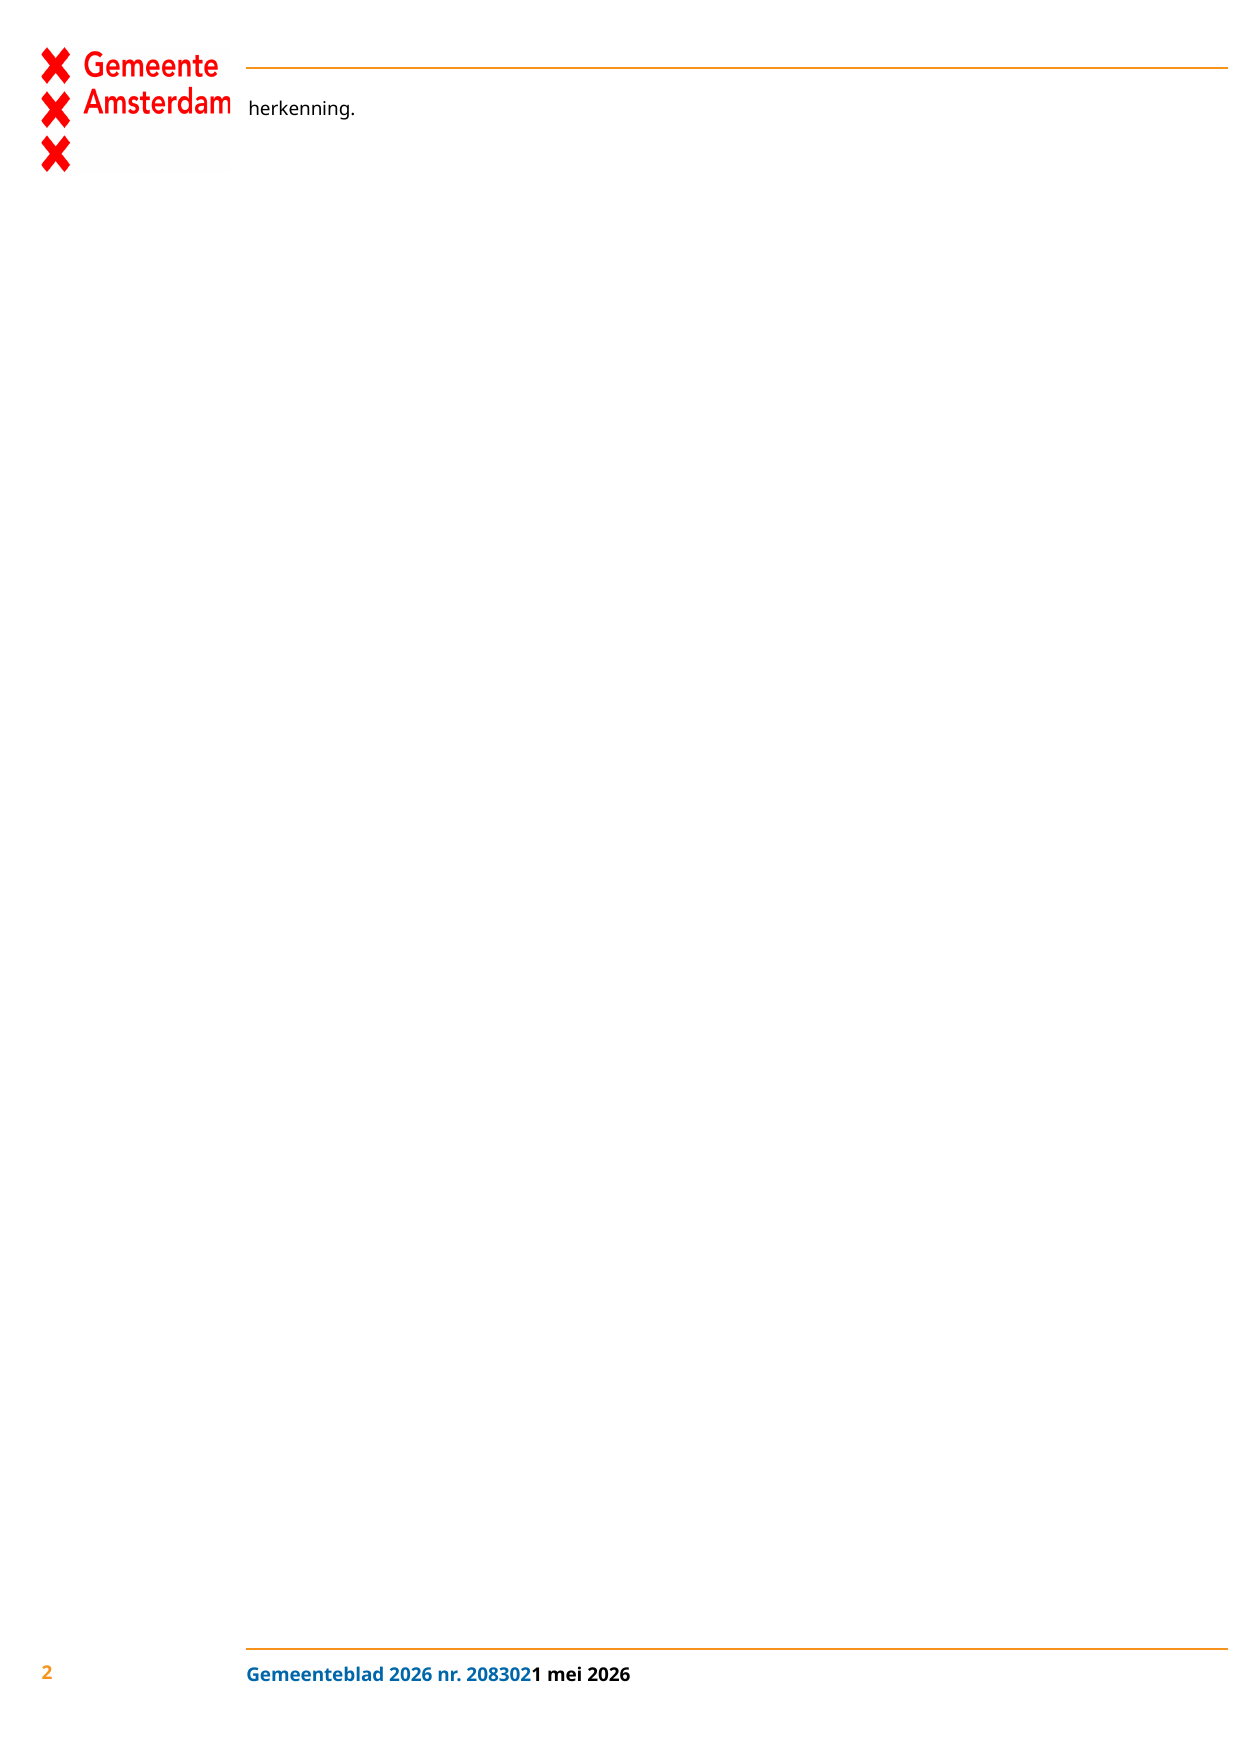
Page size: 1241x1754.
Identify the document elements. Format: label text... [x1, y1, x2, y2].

text herkenning. [248, 95, 1152, 121]
picture [41, 47, 231, 172]
